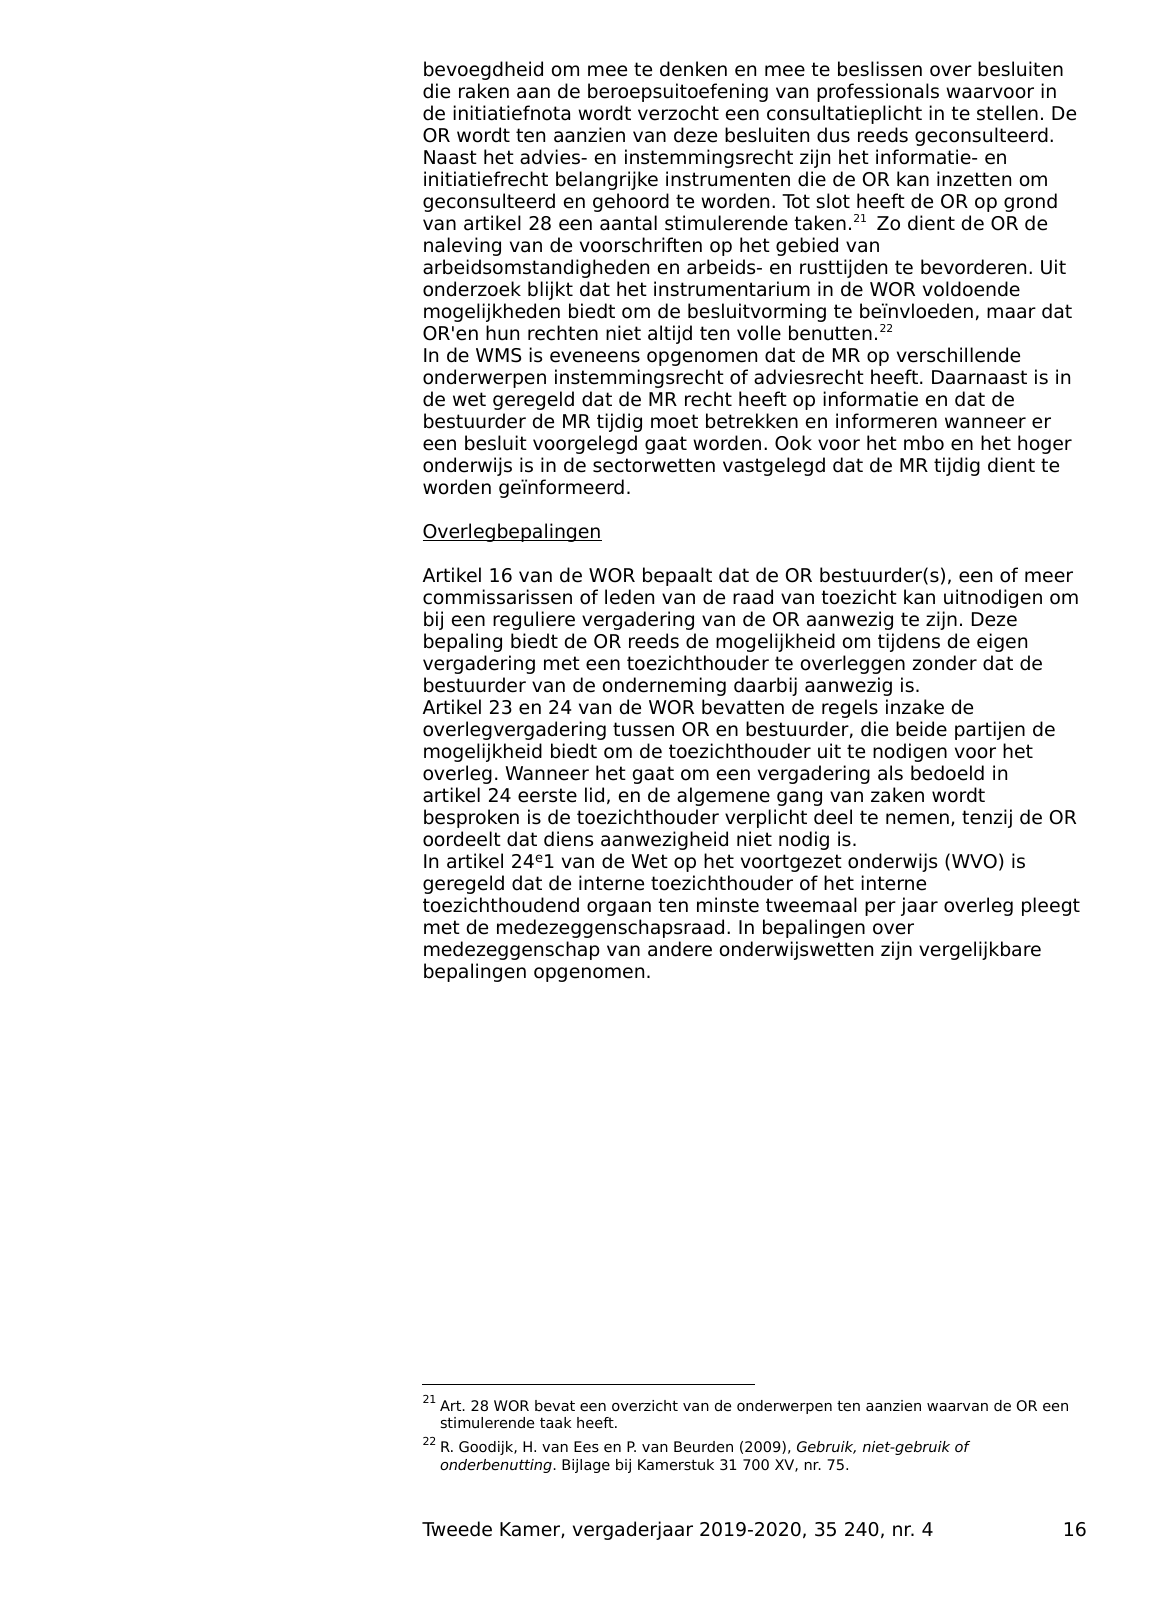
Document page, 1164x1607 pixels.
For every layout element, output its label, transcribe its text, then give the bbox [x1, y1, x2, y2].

text Art. 28 WOR bevat een overzicht van de onderwerpen ten aanzien waarvan de OR een stimulerende taak heeft. [422, 1393, 1087, 1432]
text bevoegdheid om mee te denken en mee te beslissen over besluiten die raken aan de beroepsuitoefening van professionals waarvoor in de initiatiefnota wordt verzocht een consultatieplicht in te stellen. De OR wordt ten aanzien van deze besluiten dus reeds geconsulteerd. Naast het advies- en instemmingsrecht zijn het informatie- en initiatiefrecht belangrijke instrumenten die de OR kan inzetten om geconsulteerd en gehoord te worden. Tot slot heeft de OR op grond van artikel 28 een aantal stimulerende taken. Zo dient de OR de naleving van de voorschriften op het gebied van arbeidsomstandigheden en arbeids- en rusttijden te bevorderen. Uit onderzoek blijkt dat het instrumentarium in de WOR voldoende mogelijkheden biedt om de besluitvorming te beïnvloeden, maar dat OR'en hun rechten niet altijd ten volle benutten. [422, 59, 1087, 345]
text In artikel 24e1 van de Wet op het voortgezet onderwijs (WVO) is geregeld dat de interne toezichthouder of het interne toezichthoudend orgaan ten minste tweemaal per jaar overleg pleegt met de medezeggenschapsraad. In bepalingen over medezeggenschap van andere onderwijswetten zijn vergelijkbare bepalingen opgenomen. [422, 851, 1087, 983]
text Artikel 16 van de WOR bepaalt dat de OR bestuurder(s), een of meer commissarissen of leden van de raad van toezicht kan uitnodigen om bij een reguliere vergadering van de OR aanwezig te zijn. Deze bepaling biedt de OR reeds de mogelijkheid om tijdens de eigen vergadering met een toezichthouder te overleggen zonder dat de bestuurder van de onderneming daarbij aanwezig is. [422, 565, 1087, 697]
text In de WMS is eveneens opgenomen dat de MR op verschillende onderwerpen instemmingsrecht of adviesrecht heeft. Daarnaast is in de wet geregeld dat de MR recht heeft op informatie en dat de bestuurder de MR tijdig moet betrekken en informeren wanneer er een besluit voorgelegd gaat worden. Ook voor het mbo en het hoger onderwijs is in de sectorwetten vastgelegd dat de MR tijdig dient te worden geïnformeerd. [422, 345, 1087, 499]
subtitle Overlegbepalingen [422, 521, 1087, 543]
text R. Goodijk, H. van Ees en P. van Beurden (2009), Gebruik, niet-gebruik of onderbenutting. Bijlage bij Kamerstuk 31 700 XV, nr. 75. [422, 1435, 1087, 1474]
text Artikel 23 en 24 van de WOR bevatten de regels inzake de overlegvergadering tussen OR en bestuurder, die beide partijen de mogelijkheid biedt om de toezichthouder uit te nodigen voor het overleg. Wanneer het gaat om een vergadering als bedoeld in artikel 24 eerste lid, en de algemene gang van zaken wordt besproken is de toezichthouder verplicht deel te nemen, tenzij de OR oordeelt dat diens aanwezigheid niet nodig is. [422, 697, 1087, 851]
